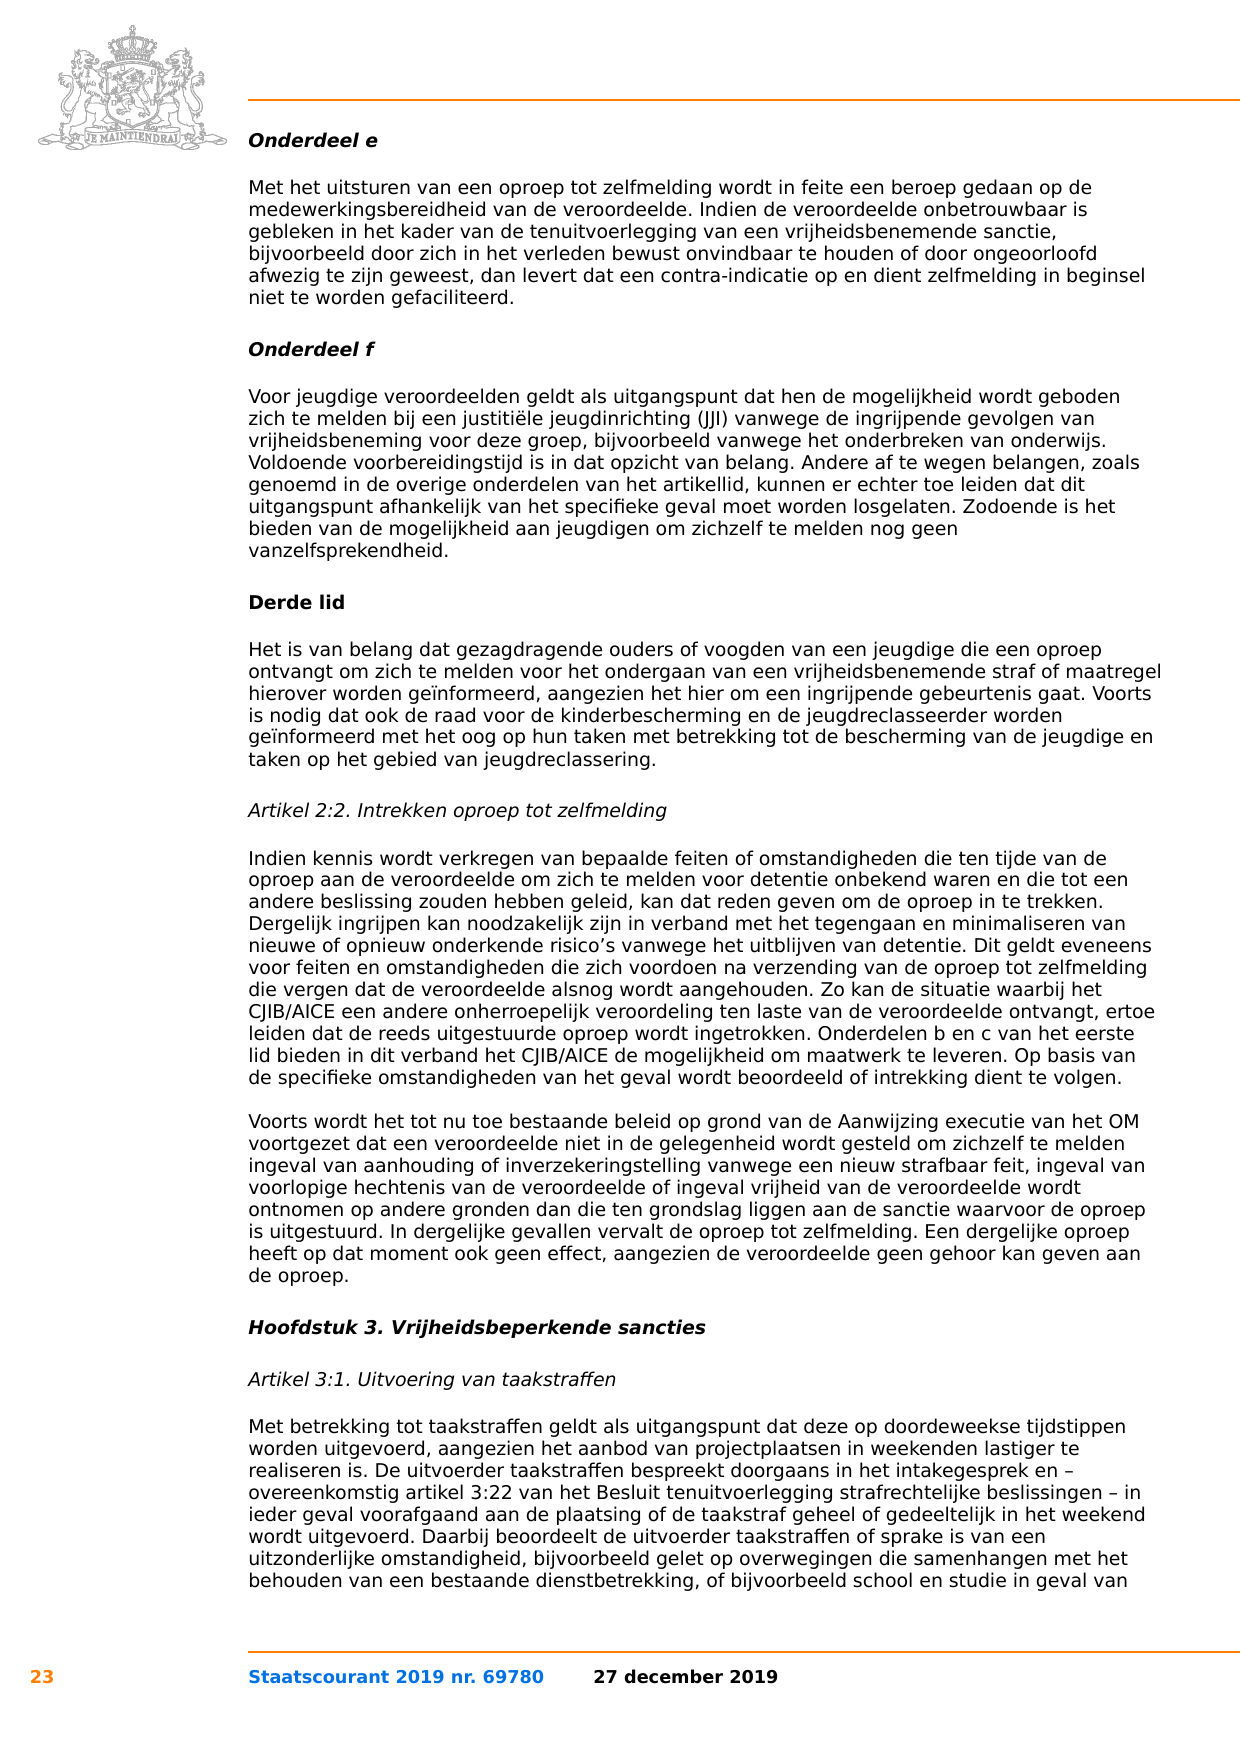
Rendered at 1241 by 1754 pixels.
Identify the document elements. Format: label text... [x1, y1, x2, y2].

text Indien kennis wordt verkregen van bepaalde feiten of omstandigheden die ten tijde van de oproep aan de veroordeelde om zich te melden voor detentie onbekend waren en die tot een andere beslissing zouden hebben geleid, kan dat reden geven om de oproep in te trekken. Dergelijk ingrijpen kan noodzakelijk zijn in verband met het tegengaan en minimaliseren van nieuwe of opnieuw onderkende risico’s vanwege het uitblijven van detentie. Dit geldt eveneens voor feiten en omstandigheden die zich voordoen na verzending van de oproep tot zelfmelding die vergen dat de veroordeelde alsnog wordt aangehouden. Zo kan de situatie waarbij het CJIB/AICE een andere onherroepelijk veroordeling ten laste van de veroordeelde ontvangt, ertoe leiden dat de reeds uitgestuurde oproep wordt ingetrokken. Onderdelen b en c van het eerste lid bieden in dit verband het CJIB/AICE de mogelijkheid om maatwerk te leveren. Op basis van de specifieke omstandigheden van het geval wordt beoordeeld of intrekking dient te volgen. [248, 847, 1163, 1089]
text Met betrekking tot taakstraffen geldt als uitgangspunt dat deze op doordeweekse tijdstippen worden uitgevoerd, aangezien het aanbod van projectplaatsen in weekenden lastiger te realiseren is. De uitvoerder taakstraffen bespreekt doorgaans in het intakegesprek en – overeenkomstig artikel 3:22 van het Besluit tenuitvoerlegging strafrechtelijke beslissingen – in ieder geval voorafgaand aan de plaatsing of de taakstraf geheel of gedeeltelijk in het weekend wordt uitgevoerd. Daarbij beoordeelt de uitvoerder taakstraffen of sprake is van een uitzonderlijke omstandigheid, bijvoorbeeld gelet op overwegingen die samenhangen met het behouden van een bestaande dienstbetrekking, of bijvoorbeeld school en studie in geval van [248, 1416, 1163, 1592]
text Het is van belang dat gezagdragende ouders of voogden van een jeugdige die een oproep ontvangt om zich te melden voor het ondergaan van een vrijheidsbenemende straf of maatregel hierover worden geïnformeerd, aangezien het hier om een ingrijpende gebeurtenis gaat. Voorts is nodig dat ook de raad voor de kinderbescherming en de jeugdreclasseerder worden geïnformeerd met het oog op hun taken met betrekking tot de bescherming van de jeugdige en taken op het gebied van jeugdreclassering. [248, 638, 1163, 770]
subtitle Onderdeel f [248, 339, 1163, 361]
subtitle Hoofdstuk 3. Vrijheidsbeperkende sancties [248, 1317, 1163, 1339]
text Met het uitsturen van een oproep tot zelfmelding wordt in feite een beroep gedaan op de medewerkingsbereidheid van de veroordeelde. Indien de veroordeelde onbetrouwbaar is gebleken in het kader van de tenuitvoerlegging van een vrijheidsbenemende sanctie, bijvoorbeeld door zich in het verleden bewust onvindbaar te houden of door ongeoorloofd afwezig te zijn geweest, dan levert dat een contra-indicatie op en dient zelfmelding in beginsel niet te worden gefaciliteerd. [248, 177, 1163, 309]
subtitle Onderdeel e [248, 130, 1163, 152]
picture [38, 25, 227, 150]
text Voor jeugdige veroordeelden geldt als uitgangspunt dat hen de mogelijkheid wordt geboden zich te melden bij een justitiële jeugdinrichting (JJI) vanwege de ingrijpende gevolgen van vrijheidsbeneming voor deze groep, bijvoorbeeld vanwege het onderbreken van onderwijs. Voldoende voorbereidingstijd is in dat opzicht van belang. Andere af te wegen belangen, zoals genoemd in de overige onderdelen van het artikellid, kunnen er echter toe leiden dat dit uitgangspunt afhankelijk van het specifieke geval moet worden losgelaten. Zodoende is het bieden van de mogelijkheid aan jeugdigen om zichzelf te melden nog geen vanzelfsprekendheid. [248, 386, 1163, 562]
text Voorts wordt het tot nu toe bestaande beleid op grond van de Aanwijzing executie van het OM voortgezet dat een veroordeelde niet in de gelegenheid wordt gesteld om zichzelf te melden ingeval van aanhouding of inverzekeringstelling vanwege een nieuw strafbaar feit, ingeval van voorlopige hechtenis van de veroordeelde of ingeval vrijheid van de veroordeelde wordt ontnomen op andere gronden dan die ten grondslag liggen aan de sanctie waarvoor de oproep is uitgestuurd. In dergelijke gevallen vervalt de oproep tot zelfmelding. Een dergelijke oproep heeft op dat moment ook geen effect, aangezien de veroordeelde geen gehoor kan geven aan de oproep. [248, 1111, 1163, 1287]
subtitle Derde lid [248, 592, 1163, 613]
subtitle Artikel 2:2. Intrekken oproep tot zelfmelding [248, 800, 1163, 822]
subtitle Artikel 3:1. Uitvoering van taakstraffen [248, 1369, 1163, 1391]
